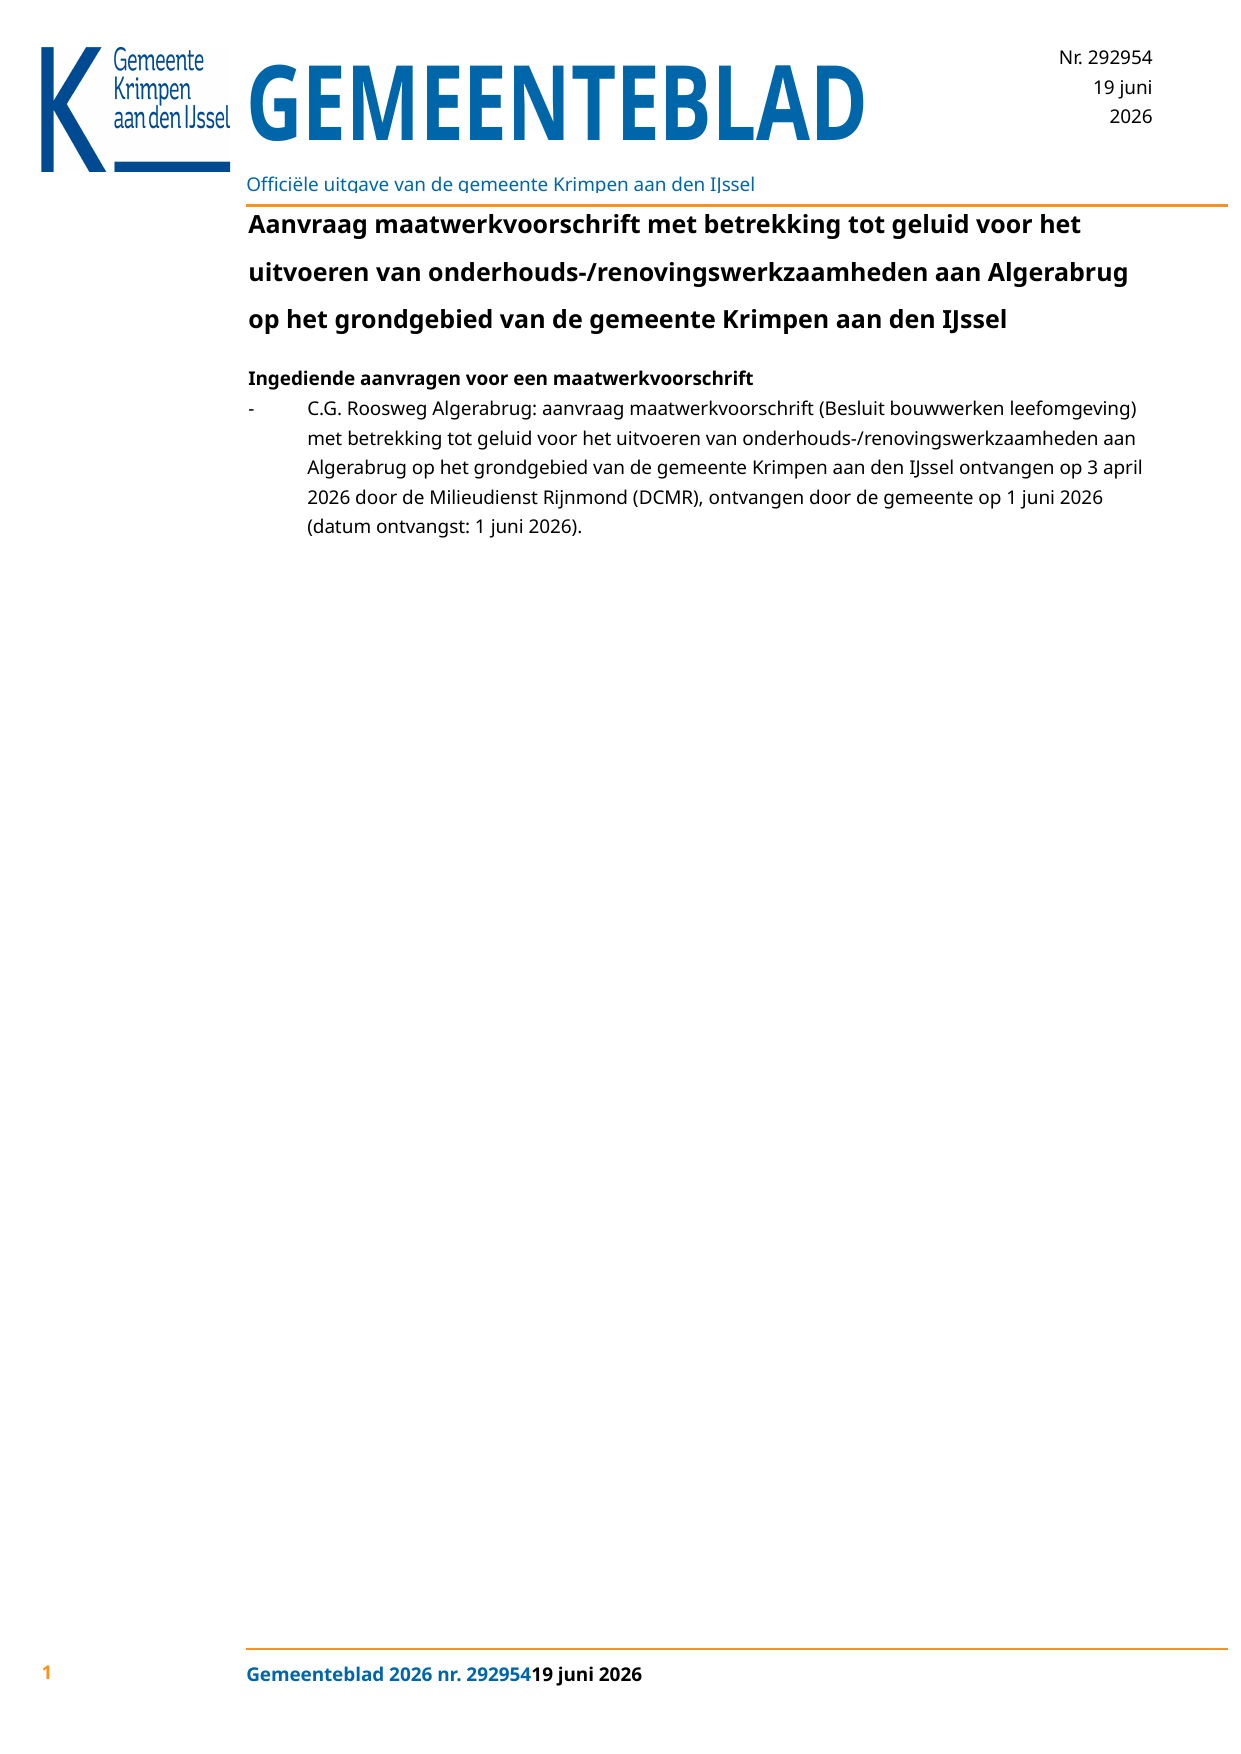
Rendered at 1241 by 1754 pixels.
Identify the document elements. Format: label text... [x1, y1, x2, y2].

list C.G. Roosweg Algerabrug: aanvraag maatwerkvoorschrift (Besluit bouwwerken leefomgeving) met betrekking tot geluid voor het uitvoeren van onderhouds-/renovingswerkzaamheden aan Algerabrug op het grondgebied van de gemeente Krimpen aan den IJssel ontvangen op 3 april 2026 door de Milieudienst Rijnmond (DCMR), ontvangen door de gemeente op 1 juni 2026 (datum ontvangst: 1 juni 2026). [248, 395, 1152, 539]
text Aanvraag maatwerkvoorschrift met betrekking tot geluid voor het uitvoeren van onderhouds-/renovingswerkzaamheden aan Algerabrug op het grondgebied van de gemeente Krimpen aan den IJssel [248, 207, 1152, 336]
text Ingediende aanvragen voor een maatwerkvoorschrift [248, 366, 1152, 391]
picture [41, 47, 231, 172]
